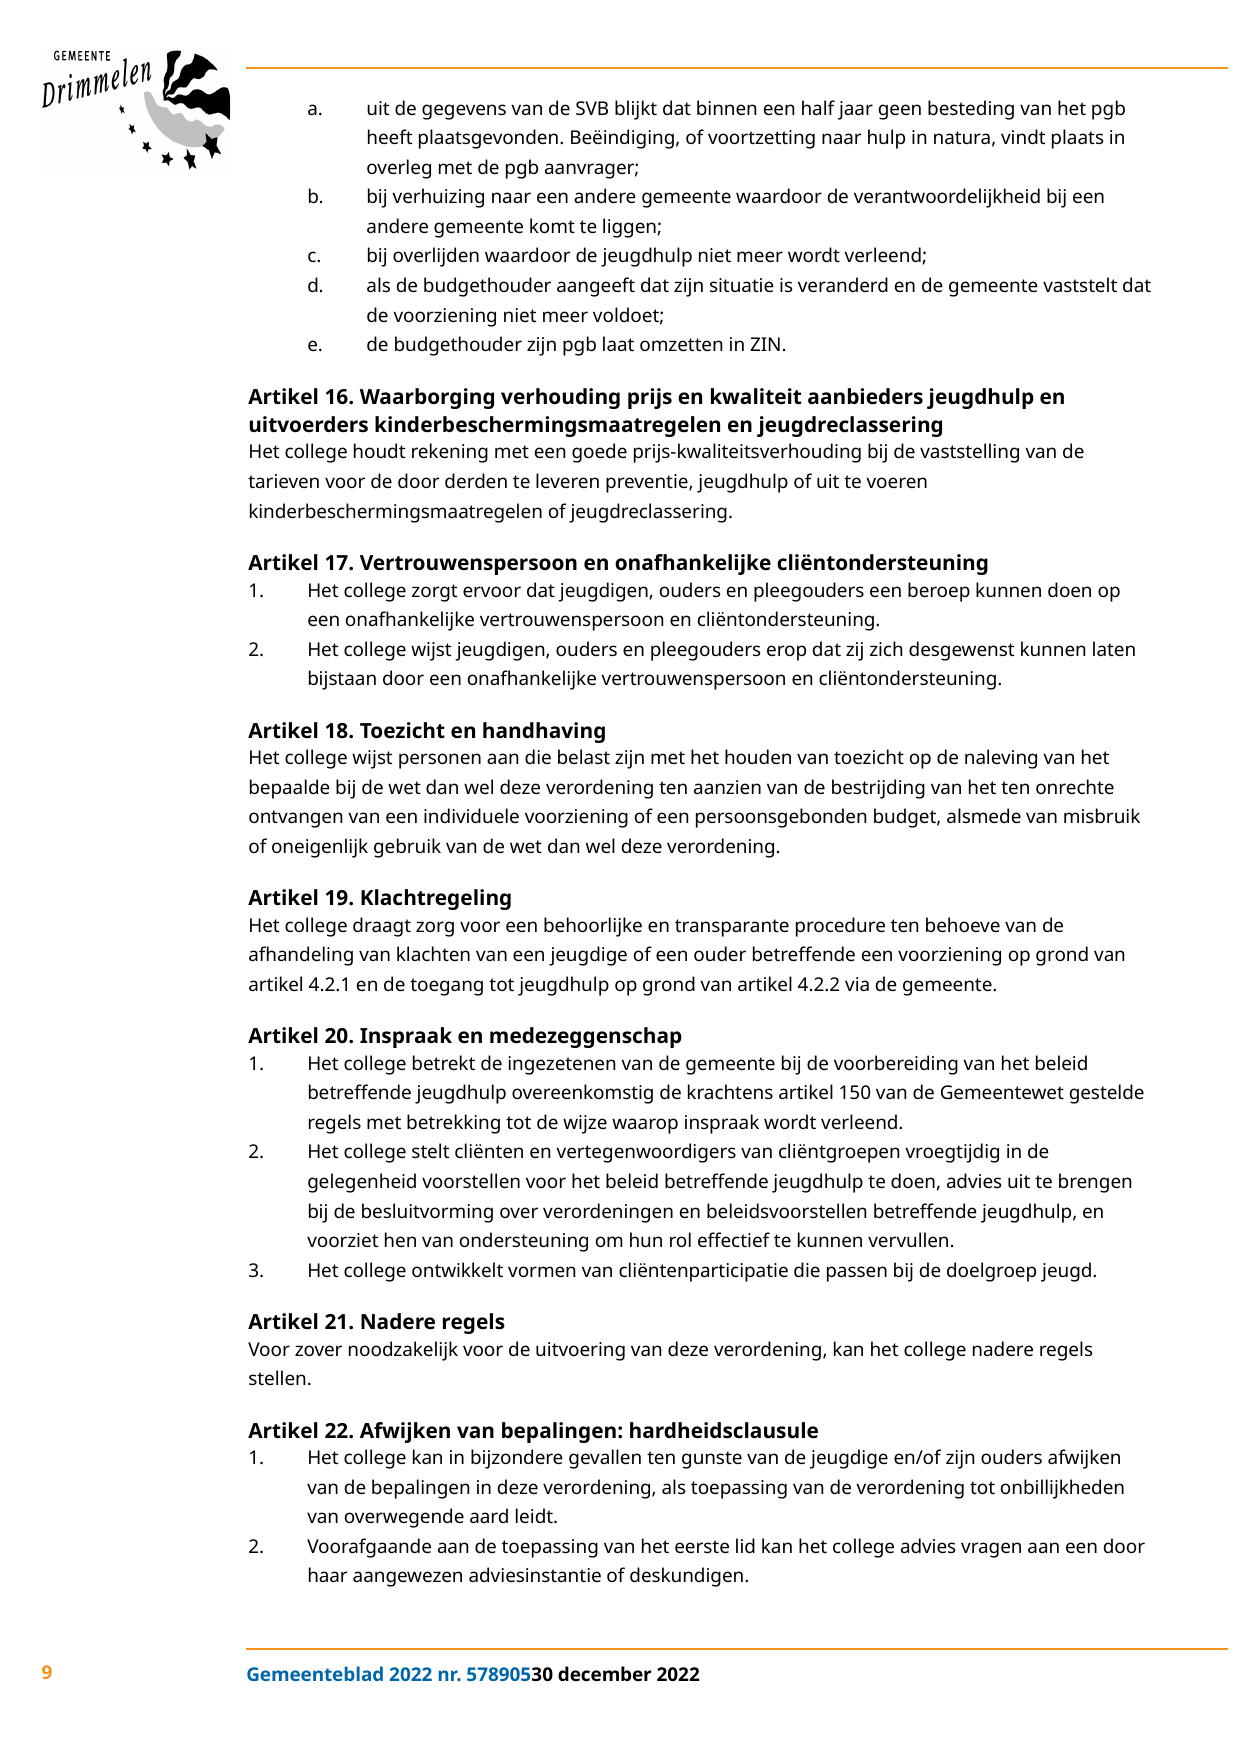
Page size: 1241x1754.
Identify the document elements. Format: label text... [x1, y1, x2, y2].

list bij overlijden waardoor de jeugdhulp niet meer wordt verleend; [307, 243, 1152, 268]
list Het college wijst jeugdigen, ouders en pleegouders erop dat zij zich desgewenst kunnen laten bijstaan door een onafhankelijke vertrouwenspersoon en cliëntondersteuning. [248, 636, 1152, 691]
list Het college zorgt ervoor dat jeugdigen, ouders en pleegouders een beroep kunnen doen op een onafhankelijke vertrouwenspersoon en cliëntondersteuning. [248, 577, 1152, 632]
picture [41, 47, 231, 172]
text Voor zover noodzakelijk voor de uitvoering van deze verordening, kan het college nadere regels stellen. [248, 1336, 1152, 1391]
text Artikel 16. Waarborging verhouding prijs en kwaliteit aanbieders jeugdhulp en uitvoerders kinderbeschermingsmaatregelen en jeugdreclassering [248, 382, 1152, 439]
list Het college ontwikkelt vormen van cliëntenparticipatie die passen bij de doelgroep jeugd. [248, 1257, 1152, 1283]
list Het college betrekt de ingezetenen van de gemeente bij de voorbereiding van het beleid betreffende jeugdhulp overeenkomstig de krachtens artikel 150 van de Gemeentewet gestelde regels met betrekking tot de wijze waarop inspraak wordt verleend. [248, 1050, 1152, 1135]
list bij verhuizing naar een andere gemeente waardoor de verantwoordelijkheid bij een andere gemeente komt te liggen; [307, 183, 1152, 239]
list Het college kan in bijzondere gevallen ten gunste van de jeugdige en/of zijn ouders afwijken van de bepalingen in deze verordening, als toepassing van de verordening tot onbillijkheden van overwegende aard leidt. [248, 1444, 1152, 1529]
text Het college houdt rekening met een goede prijs-kwaliteitsverhouding bij de vaststelling van de tarieven voor de door derden te leveren preventie, jeugdhulp of uit te voeren kinderbeschermingsmaatregelen of jeugdreclassering. [248, 439, 1152, 524]
text Artikel 21. Nadere regels [248, 1307, 1152, 1336]
list als de budgethouder aangeeft dat zijn situatie is veranderd en de gemeente vaststelt dat de voorziening niet meer voldoet; [307, 272, 1152, 328]
list Het college stelt cliënten en vertegenwoordigers van cliëntgroepen vroegtijdig in de gelegenheid voorstellen voor het beleid betreffende jeugdhulp te doen, advies uit te brengen bij de besluitvorming over verordeningen en beleidsvoorstellen betreffende jeugdhulp, en voorziet hen van ondersteuning om hun rol effectief te kunnen vervullen. [248, 1139, 1152, 1253]
text Artikel 22. Afwijken van bepalingen: hardheidsclausule [248, 1416, 1152, 1444]
list de budgethouder zijn pgb laat omzetten in ZIN. [307, 331, 1152, 357]
text Artikel 19. Klachtregeling [248, 883, 1152, 912]
text Artikel 17. Vertrouwenspersoon en onafhankelijke cliëntondersteuning [248, 548, 1152, 577]
text Artikel 20. Inspraak en medezeggenschap [248, 1022, 1152, 1050]
text Artikel 18. Toezicht en handhaving [248, 716, 1152, 744]
list uit de gegevens van de SVB blijkt dat binnen een half jaar geen besteding van het pgb heeft plaatsgevonden. Beëindiging, of voortzetting naar hulp in natura, vindt plaats in overleg met de pgb aanvrager; [307, 95, 1152, 180]
list Voorafgaande aan de toepassing van het eerste lid kan het college advies vragen aan een door haar aangewezen adviesinstantie of deskundigen. [248, 1533, 1152, 1588]
text Het college draagt zorg voor een behoorlijke en transparante procedure ten behoeve van de afhandeling van klachten van een jeugdige of een ouder betreffende een voorziening op grond van artikel 4.2.1 en de toegang tot jeugdhulp op grond van artikel 4.2.2 via de gemeente. [248, 912, 1152, 997]
text Het college wijst personen aan die belast zijn met het houden van toezicht op de naleving van het bepaalde bij de wet dan wel deze verordening ten aanzien van de bestrijding van het ten onrechte ontvangen van een individuele voorziening of een persoonsgebonden budget, alsmede van misbruik of oneigenlijk gebruik van de wet dan wel deze verordening. [248, 744, 1152, 859]
